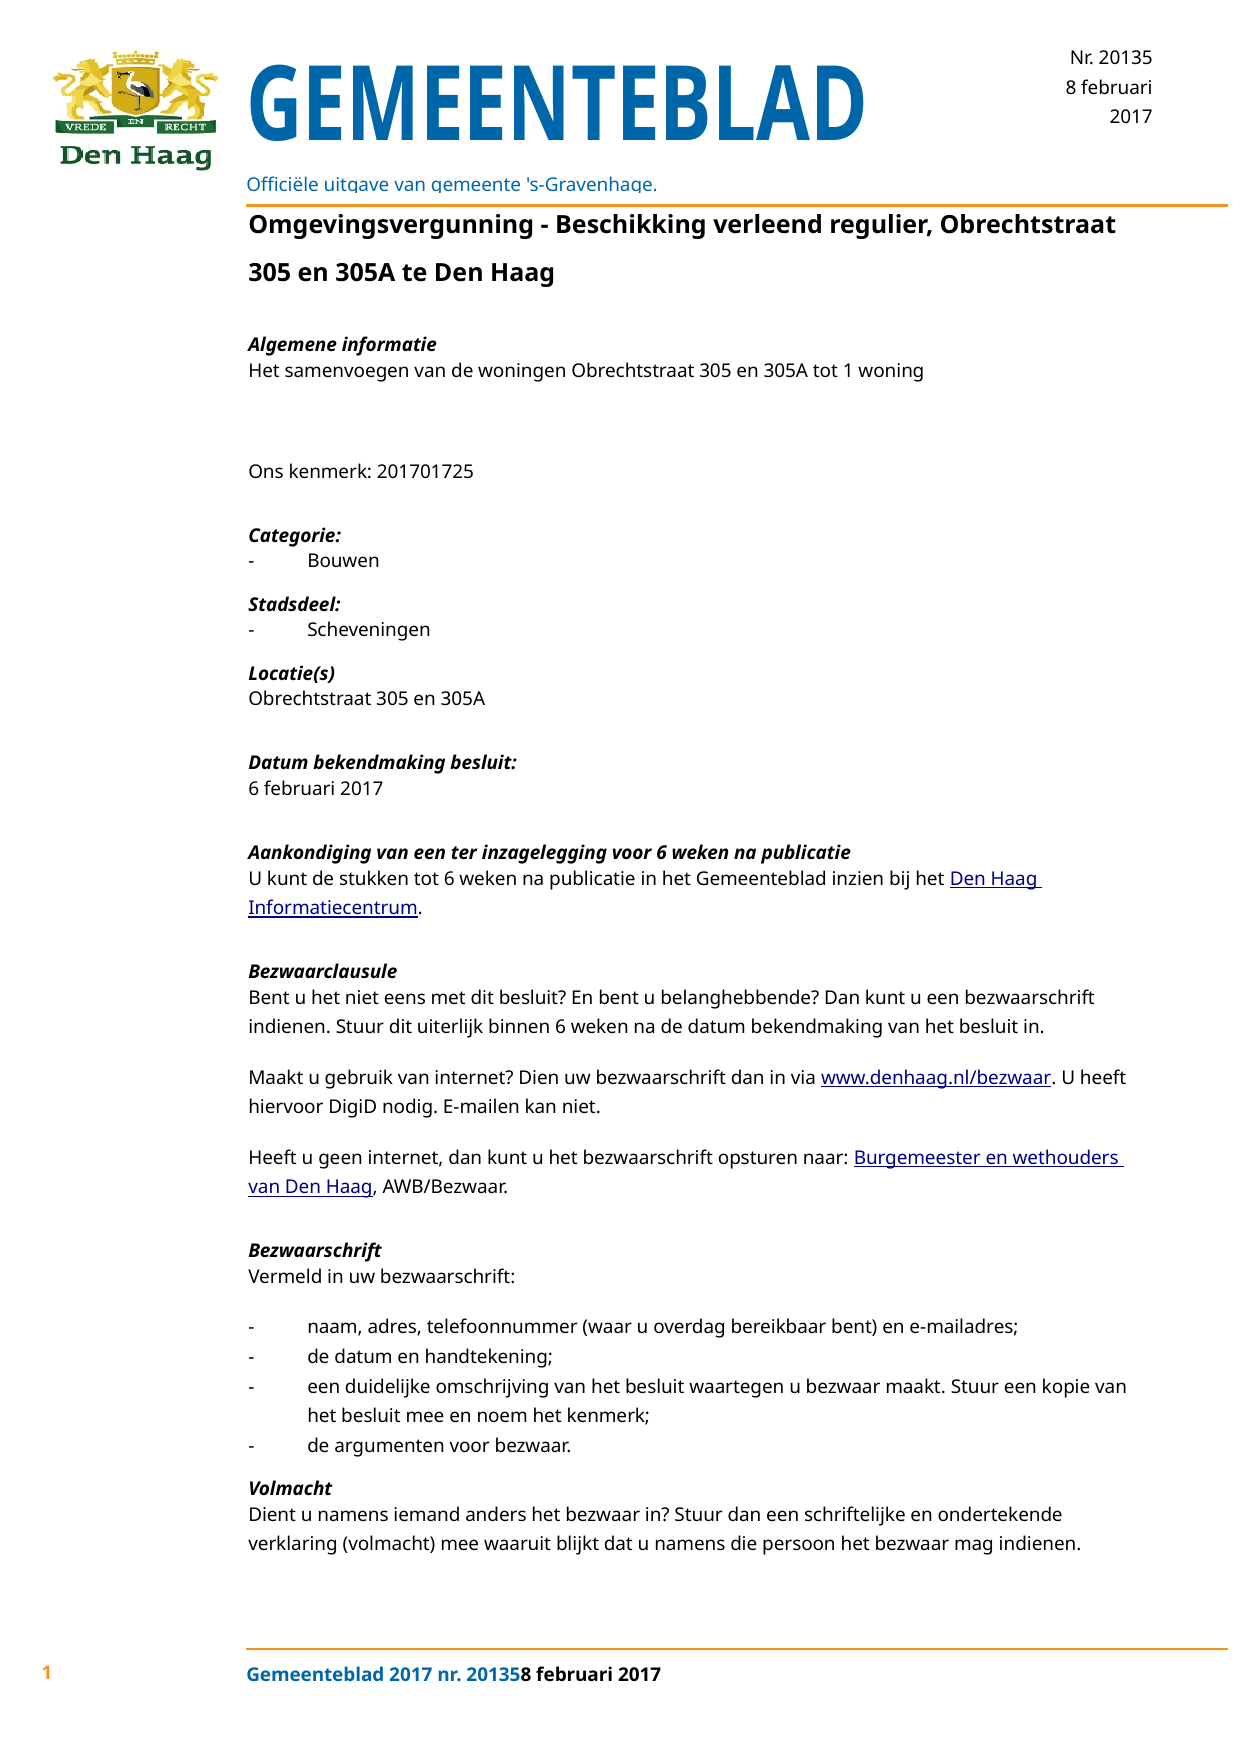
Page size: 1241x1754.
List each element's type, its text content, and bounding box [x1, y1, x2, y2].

text Bent u het niet eens met dit besluit? En bent u belanghebbende? Dan kunt u een bezwaarschrift indienen. Stuur dit uiterlijk binnen 6 weken na de datum bekendmaking van het besluit in. [248, 984, 1152, 1039]
text Aankondiging van een ter inzagelegging voor 6 weken na publicatie [248, 839, 1152, 865]
text Bezwaarclausule [248, 958, 1152, 984]
text Bezwaarschrift [248, 1238, 1152, 1263]
text Algemene informatie [248, 331, 1152, 357]
text U kunt de stukken tot 6 weken na publicatie in het Gemeenteblad inzien bij het Den Haag Informatiecentrum. [248, 865, 1152, 920]
text Stadsdeel: [248, 591, 1152, 617]
text Omgevingsvergunning - Beschikking verleend regulier, Obrechtstraat 305 en 305A te Den Haag [248, 207, 1152, 288]
text Locatie(s) [248, 660, 1152, 685]
list een duidelijke omschrijving van het besluit waartegen u bezwaar maakt. Stuur een kopie van het besluit mee en noem het kenmerk; [248, 1373, 1152, 1428]
list de argumenten voor bezwaar. [248, 1432, 1152, 1458]
text Maakt u gebruik van internet? Dien uw bezwaarschrift dan in via www.denhaag.nl/bezwaar. U heeft hiervoor DigiD nodig. E-mailen kan niet. [248, 1064, 1152, 1119]
text 6 februari 2017 [248, 775, 1152, 801]
text Heeft u geen internet, dan kunt u het bezwaarschrift opsturen naar: Burgemeester en wethouders van Den Haag, AWB/Bezwaar. [248, 1144, 1152, 1199]
text Het samenvoegen van de woningen Obrechtstraat 305 en 305A tot 1 woning [248, 357, 1152, 383]
list Scheveningen [248, 617, 1152, 642]
text Categorie: [248, 522, 1152, 548]
list de datum en handtekening; [248, 1343, 1152, 1369]
text Volmacht [248, 1475, 1152, 1501]
list naam, adres, telefoonnummer (waar u overdag bereikbaar bent) en e-mailadres; [248, 1314, 1152, 1339]
text Obrechtstraat 305 en 305A [248, 685, 1152, 711]
picture [41, 47, 231, 172]
list Bouwen [248, 548, 1152, 573]
text Dient u namens iemand anders het bezwaar in? Stuur dan een schriftelijke en ondertekende verklaring (volmacht) mee waaruit blijkt dat u namens die persoon het bezwaar mag indienen. [248, 1501, 1152, 1556]
text Ons kenmerk: 201701725 [248, 458, 1152, 484]
text Datum bekendmaking besluit: [248, 749, 1152, 775]
text Vermeld in uw bezwaarschrift: [248, 1263, 1152, 1289]
